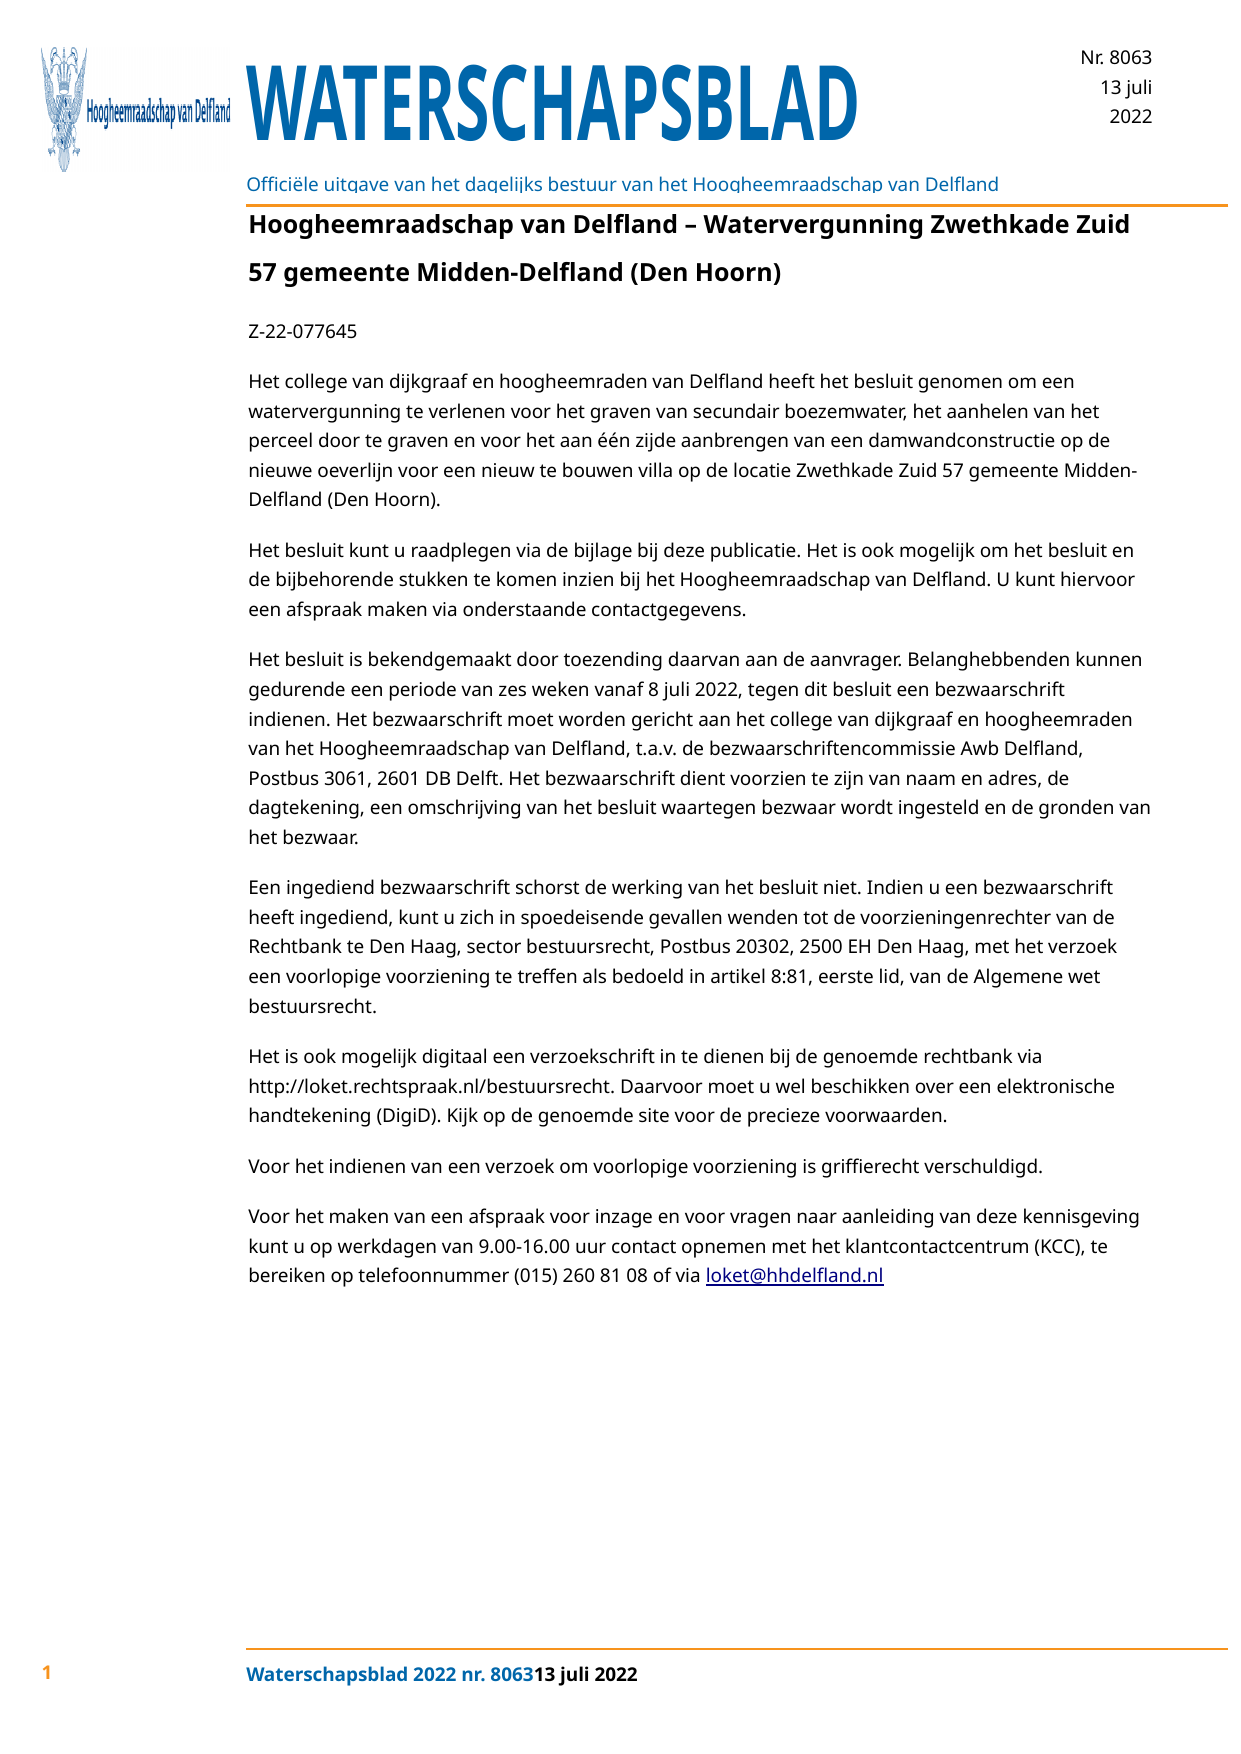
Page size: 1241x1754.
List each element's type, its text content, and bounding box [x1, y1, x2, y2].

text Een ingediend bezwaarschrift schorst de werking van het besluit niet. Indien u een bezwaarschrift heeft ingediend, kunt u zich in spoedeisende gevallen wenden tot de voorzieningenrechter van de Rechtbank te Den Haag, sector bestuursrecht, Postbus 20302, 2500 EH Den Haag, met het verzoek een voorlopige voorziening te treffen als bedoeld in artikel 8:81, eerste lid, van de Algemene wet bestuursrecht. [248, 874, 1152, 1019]
text Hoogheemraadschap van Delfland – Watervergunning Zwethkade Zuid 57 gemeente Midden-Delfland (Den Hoorn) [248, 207, 1152, 288]
text Het besluit is bekendgemaakt door toezending daarvan aan de aanvrager. Belanghebbenden kunnen gedurende een periode van zes weken vanaf 8 juli 2022, tegen dit besluit een bezwaarschrift indienen. Het bezwaarschrift moet worden gericht aan het college van dijkgraaf en hoogheemraden van het Hoogheemraadschap van Delfland, t.a.v. de bezwaarschriftencommissie Awb Delfland, Postbus 3061, 2601 DB Delft. Het bezwaarschrift dient voorzien te zijn van naam en adres, de dagtekening, een omschrijving van het besluit waartegen bezwaar wordt ingesteld en de gronden van het bezwaar. [248, 647, 1152, 850]
text Het besluit kunt u raadplegen via de bijlage bij deze publicatie. Het is ook mogelijk om het besluit en de bijbehorende stukken te komen inzien bij het Hoogheemraadschap van Delfland. U kunt hiervoor een afspraak maken via onderstaande contactgegevens. [248, 537, 1152, 622]
text Het is ook mogelijk digitaal een verzoekschrift in te dienen bij de genoemde rechtbank via http://loket.rechtspraak.nl/bestuursrecht. Daarvoor moet u wel beschikken over een elektronische handtekening (DigiD). Kijk op de genoemde site voor de precieze voorwaarden. [248, 1043, 1152, 1128]
text Het college van dijkgraaf en hoogheemraden van Delfland heeft het besluit genomen om een watervergunning te verlenen voor het graven van secundair boezemwater, het aanhelen van het perceel door te graven en voor het aan één zijde aanbrengen van een damwandconstructie op de nieuwe oeverlijn voor een nieuw te bouwen villa op de locatie Zwethkade Zuid 57 gemeente Midden-Delfland (Den Hoorn). [248, 368, 1152, 512]
text Voor het indienen van een verzoek om voorlopige voorziening is griffierecht verschuldigd. [248, 1153, 1152, 1179]
text Z-22-077645 [248, 318, 1152, 344]
text Voor het maken van een afspraak voor inzage en voor vragen naar aanleiding van deze kennisgeving kunt u op werkdagen van 9.00-16.00 uur contact opnemen met het klantcontactcentrum (KCC), te bereiken op telefoonnummer (015) 260 81 08 of via loket@hhdelfland.nl [248, 1203, 1152, 1288]
picture [41, 47, 231, 172]
